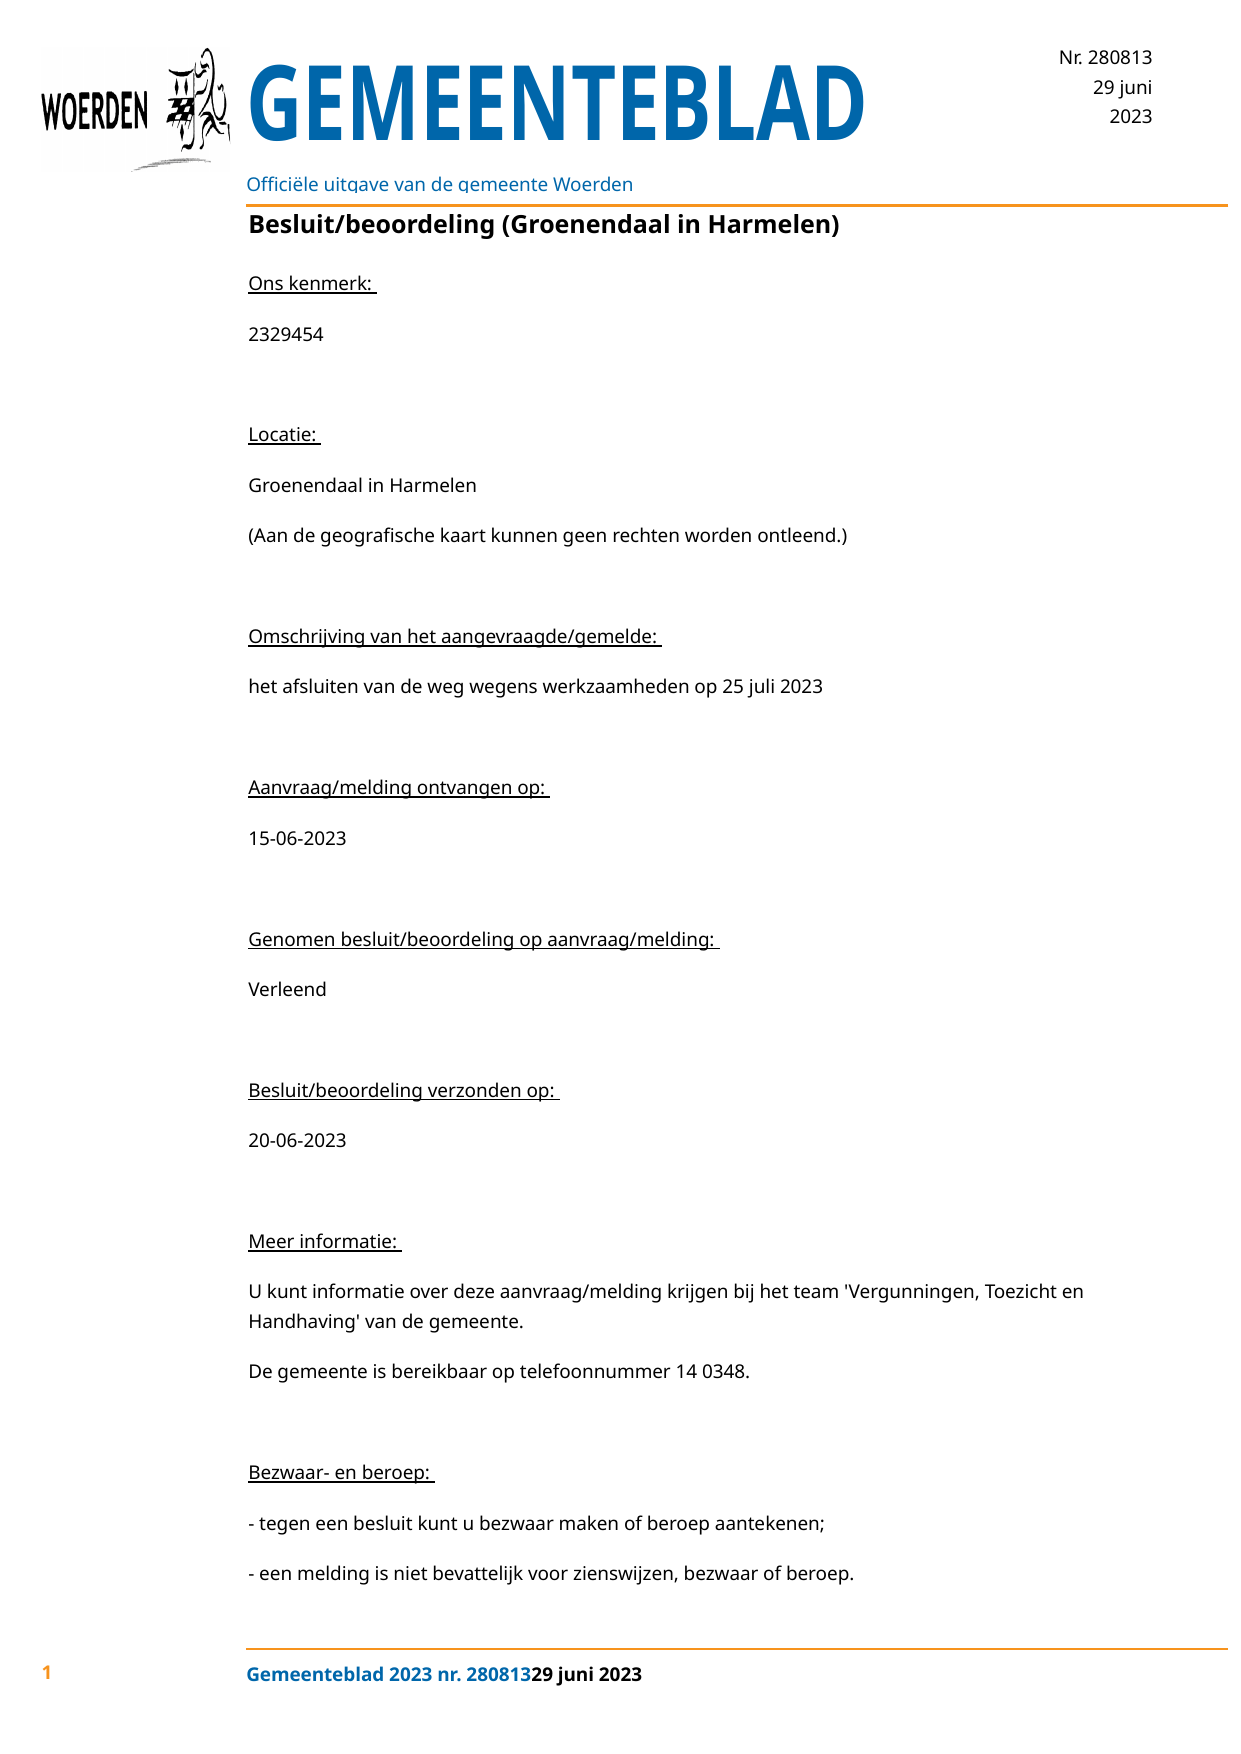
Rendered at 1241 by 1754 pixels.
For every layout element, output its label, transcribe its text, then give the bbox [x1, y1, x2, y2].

text Besluit/beoordeling verzonden op: [248, 1077, 1152, 1103]
text 2329454 [248, 321, 1152, 346]
text het afsluiten van de weg wegens werkzaamheden op 25 juli 2023 [248, 674, 1152, 699]
text Omschrijving van het aangevraagde/gemelde: [248, 623, 1152, 649]
text Meer informatie: [248, 1228, 1152, 1254]
text Genomen besluit/beoordeling op aanvraag/melding: [248, 926, 1152, 951]
text Locatie: [248, 422, 1152, 447]
text Bezwaar- en beroep: [248, 1459, 1152, 1485]
text 20-06-2023 [248, 1127, 1152, 1153]
text - tegen een besluit kunt u bezwaar maken of beroep aantekenen; [248, 1510, 1152, 1536]
text Ons kenmerk: [248, 270, 1152, 296]
text U kunt informatie over deze aanvraag/melding krijgen bij het team 'Vergunningen, Toezicht en Handhaving' van de gemeente. [248, 1279, 1152, 1334]
text (Aan de geografische kaart kunnen geen rechten worden ontleend.) [248, 522, 1152, 548]
text Aanvraag/melding ontvangen op: [248, 774, 1152, 800]
text - een melding is niet bevattelijk voor zienswijzen, bezwaar of beroep. [248, 1560, 1152, 1586]
text Groenendaal in Harmelen [248, 472, 1152, 498]
text De gemeente is bereikbaar op telefoonnummer 14 0348. [248, 1359, 1152, 1384]
text Verleend [248, 976, 1152, 1002]
text 15-06-2023 [248, 825, 1152, 851]
text Besluit/beoordeling (Groenendaal in Harmelen) [248, 207, 1152, 241]
picture [41, 47, 231, 172]
